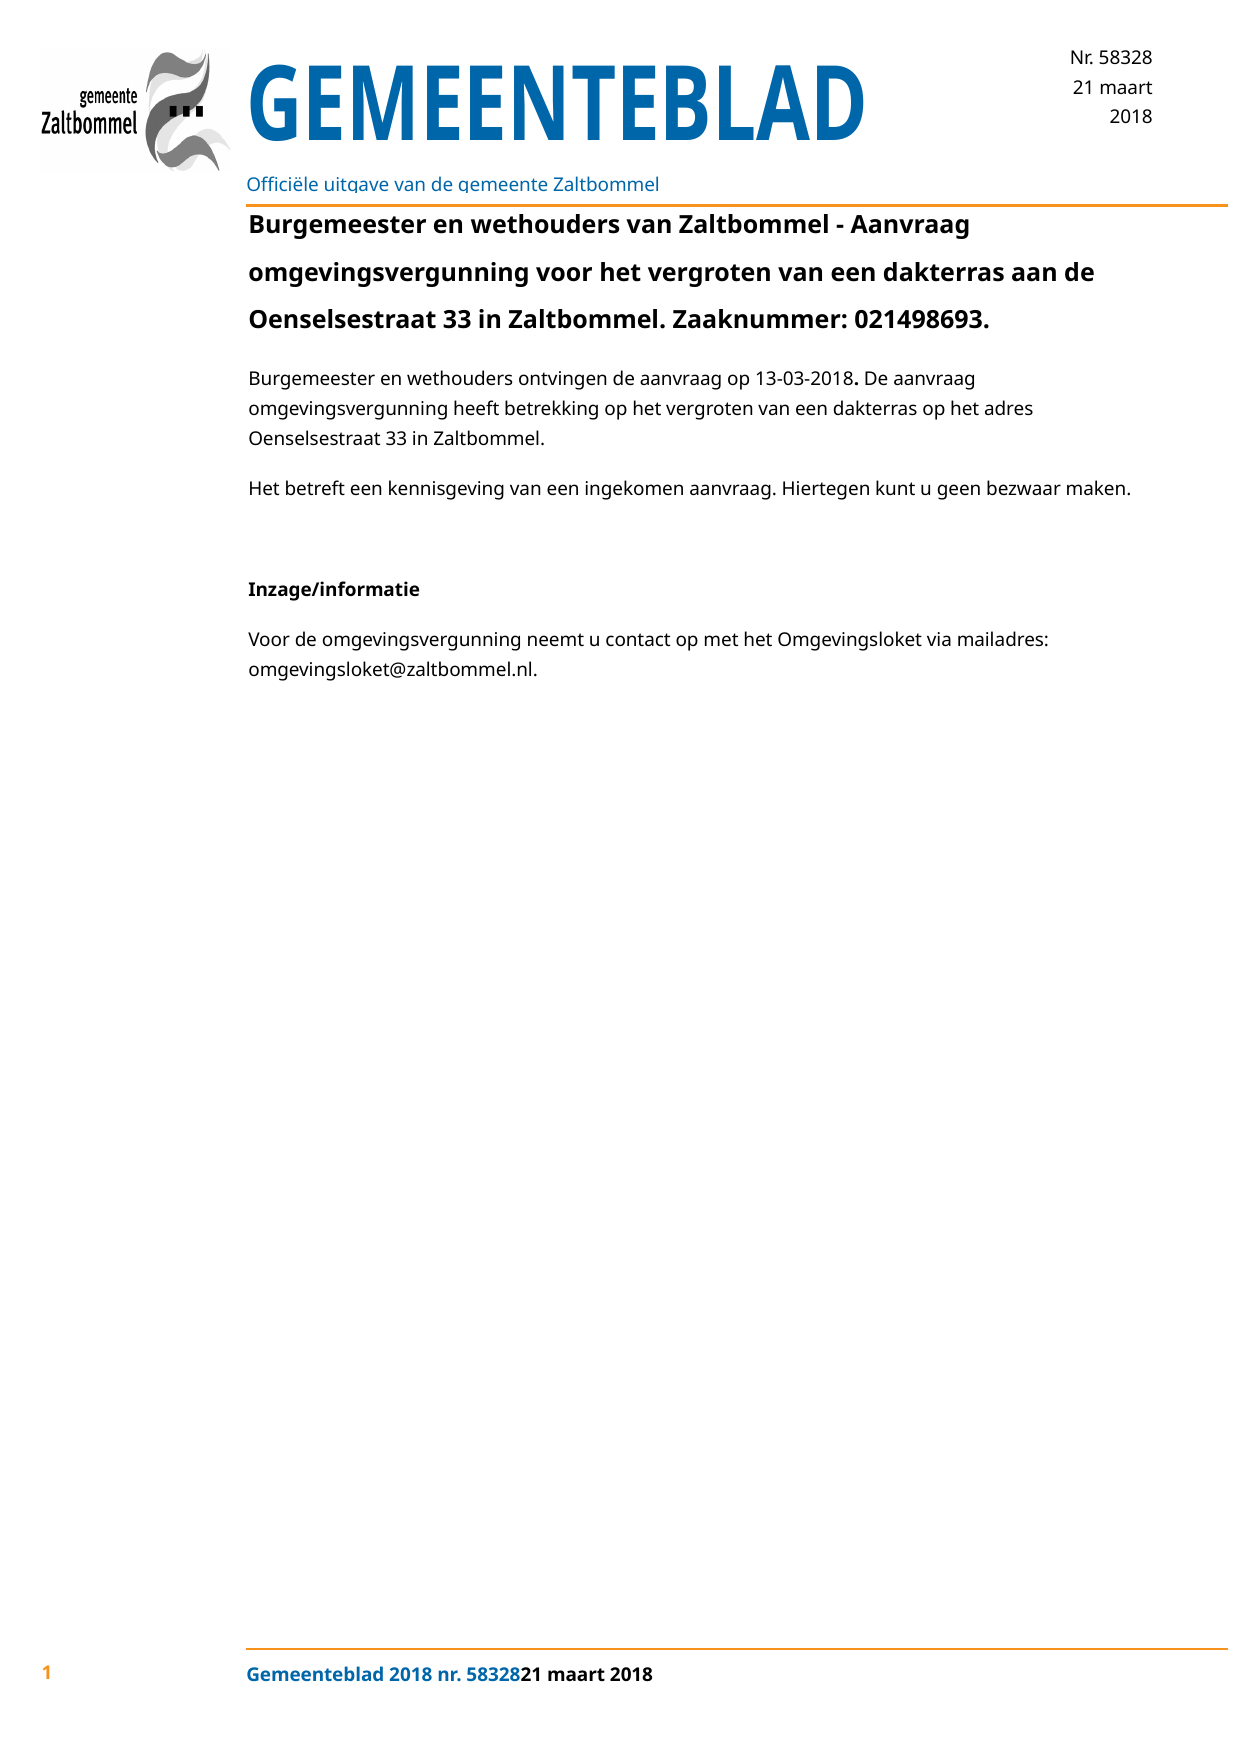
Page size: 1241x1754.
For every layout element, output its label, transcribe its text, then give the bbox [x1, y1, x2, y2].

text Het betreft een kennisgeving van een ingekomen aanvraag. Hiertegen kunt u geen bezwaar maken. [248, 475, 1152, 501]
text Voor de omgevingsvergunning neemt u contact op met het Omgevingsloket via mailadres: omgevingsloket@zaltbommel.nl. [248, 626, 1152, 682]
text Burgemeester en wethouders van Zaltbommel - Aanvraag omgevingsvergunning voor het vergroten van een dakterras aan de Oenselsestraat 33 in Zaltbommel. Zaaknummer: 021498693. [248, 207, 1152, 336]
text Burgemeester en wethouders ontvingen de aanvraag op 13-03-2018. De aanvraag omgevingsvergunning heeft betrekking op het vergroten van een dakterras op het adres Oenselsestraat 33 in Zaltbommel. [248, 366, 1152, 450]
picture [41, 47, 231, 172]
text Inzage/informatie [248, 576, 1152, 602]
